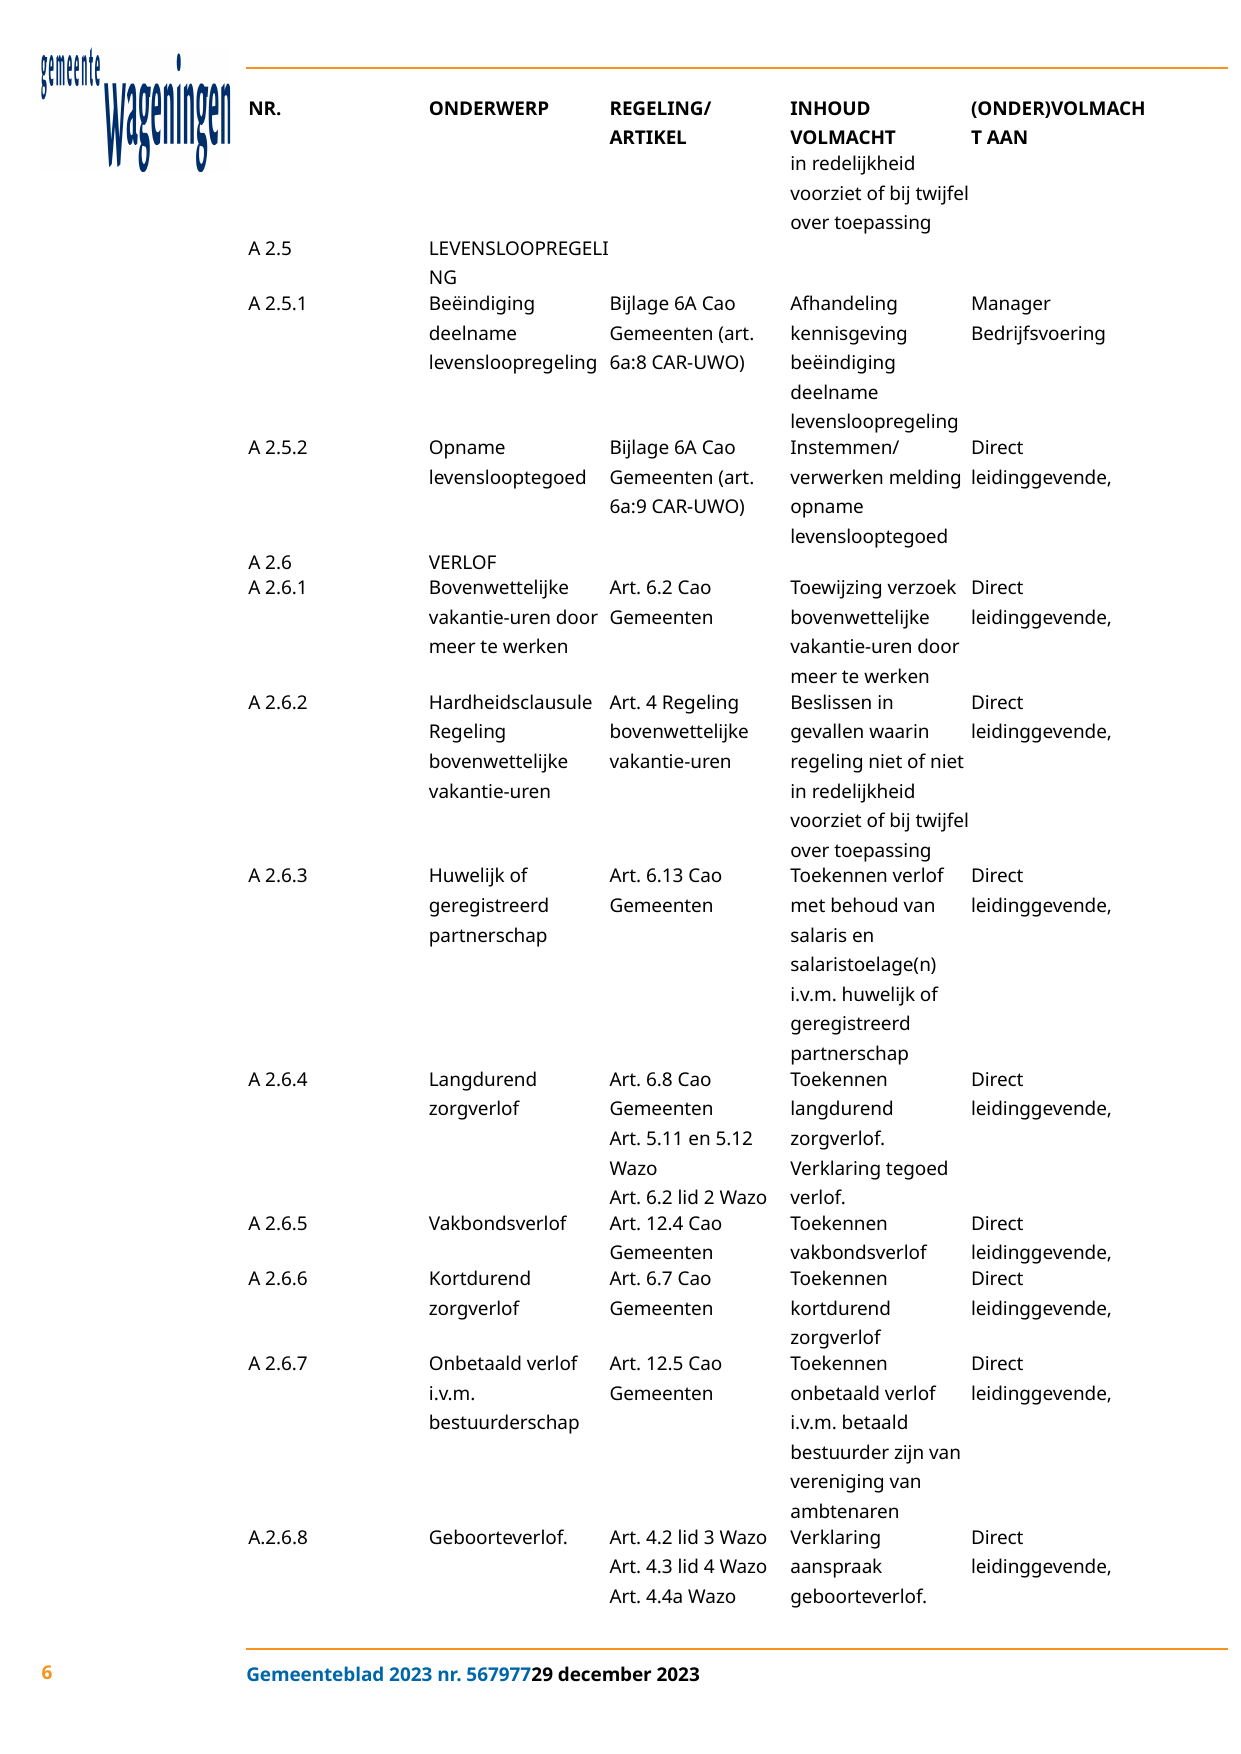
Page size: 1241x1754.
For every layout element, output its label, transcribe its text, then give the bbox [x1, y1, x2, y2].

table_cell Afhandeling kennisgeving beëindiging deelname levensloopregeling [790, 290, 971, 434]
table_cell Direct leidinggevende, [971, 689, 1152, 863]
table_cell Toekennen kortdurend zorgverlof [790, 1265, 971, 1350]
table_cell Direct leidinggevende, [971, 1350, 1152, 1524]
table_cell A 2.6.6 [248, 1265, 429, 1350]
table_cell Onbetaald verlof i.v.m. bestuurderschap [429, 1350, 609, 1524]
table_cell A 2.6.7 [248, 1350, 429, 1524]
table_cell Art. 6.13 Cao Gemeenten [609, 863, 790, 1066]
table_cell A 2.6.4 [248, 1066, 429, 1210]
table_cell A 2.5.2 [248, 434, 429, 549]
table_cell Direct leidinggevende, [971, 1524, 1152, 1609]
table_cell Direct leidinggevende, [971, 1210, 1152, 1265]
table_cell Toewijzing verzoek bovenwettelijke vakantie-uren door meer te werken [790, 575, 971, 689]
table_cell [971, 235, 1152, 290]
table_cell Huwelijk of geregistreerd partnerschap [429, 863, 609, 1066]
table_cell A 2.6.1 [248, 575, 429, 689]
table_cell Direct leidinggevende, [971, 863, 1152, 1066]
table_cell Direct leidinggevende, [971, 575, 1152, 689]
table_cell A.2.6.8 [248, 1524, 429, 1609]
table_cell Langdurend zorgverlof [429, 1066, 609, 1210]
table_cell Opname levenslooptegoed [429, 434, 609, 549]
table_cell Beslissen in gevallen waarin regeling niet of niet in redelijkheid voorziet of bij twijfel over toepassing [790, 689, 971, 863]
table_cell Art. 6.2 Cao Gemeenten [609, 575, 790, 689]
table_cell Toekennen langdurend zorgverlof. Verklaring tegoed verlof. [790, 1066, 971, 1210]
table_cell Bijlage 6A Cao Gemeenten (art. 6a:8 CAR-UWO) [609, 290, 790, 434]
table_cell Geboorteverlof. [429, 1524, 609, 1609]
table_cell Bijlage 6A Cao Gemeenten (art. 6a:9 CAR-UWO) [609, 434, 790, 549]
table_cell Verklaring aanspraak geboorteverlof. [790, 1524, 971, 1609]
table_header NR. [248, 95, 429, 150]
table_cell VERLOF [429, 549, 609, 574]
table_cell in redelijkheid voorziet of bij twijfel over toepassing [790, 150, 971, 235]
table_cell Art. 6.8 Cao Gemeenten Art. 5.11 en 5.12 Wazo Art. 6.2 lid 2 Wazo [609, 1066, 790, 1210]
table_cell [429, 150, 609, 235]
table_cell [971, 549, 1152, 574]
table_cell Instemmen/verwerken melding opname levenslooptegoed [790, 434, 971, 549]
table_cell Art. 6.7 Cao Gemeenten [609, 1265, 790, 1350]
table_cell A 2.5 [248, 235, 429, 290]
table_header REGELING/ ARTIKEL [609, 95, 790, 150]
table_cell Art. 12.5 Cao Gemeenten [609, 1350, 790, 1524]
table_cell Toekennen vakbondsverlof [790, 1210, 971, 1265]
table_cell Toekennen verlof met behoud van salaris en salaristoelage(n) i.v.m. huwelijk of geregistreerd partnerschap [790, 863, 971, 1066]
table_cell [790, 235, 971, 290]
table_cell A 2.6.5 [248, 1210, 429, 1265]
table_cell [790, 549, 971, 574]
table_cell Art. 4.2 lid 3 Wazo Art. 4.3 lid 4 Wazo Art. 4.4a Wazo [609, 1524, 790, 1609]
table_cell Direct leidinggevende, [971, 1066, 1152, 1210]
table_cell A 2.5.1 [248, 290, 429, 434]
table_cell [609, 235, 790, 290]
table_cell Hardheidsclausule Regeling bovenwettelijke vakantie-uren [429, 689, 609, 863]
table_cell LEVENSLOOPREGELING [429, 235, 609, 290]
picture [41, 47, 231, 172]
table_header ONDERWERP [429, 95, 609, 150]
table_header (ONDER)VOLMACHT AAN [971, 95, 1152, 150]
table_cell Beëindiging deelname levensloopregeling [429, 290, 609, 434]
table_cell A 2.6 [248, 549, 429, 574]
table_cell A 2.6.3 [248, 863, 429, 1066]
table_cell Vakbondsverlof [429, 1210, 609, 1265]
table_cell Bovenwettelijke vakantie-uren door meer te werken [429, 575, 609, 689]
table_cell Art. 4 Regeling bovenwettelijke vakantie-uren [609, 689, 790, 863]
table_header INHOUD VOLMACHT [790, 95, 971, 150]
table_cell [248, 150, 429, 235]
table_cell [971, 150, 1152, 235]
table_cell [609, 549, 790, 574]
table_cell [609, 150, 790, 235]
table_cell Art. 12.4 Cao Gemeenten [609, 1210, 790, 1265]
table_cell Direct leidinggevende, [971, 1265, 1152, 1350]
table_cell Manager Bedrijfsvoering [971, 290, 1152, 434]
table_cell Direct leidinggevende, [971, 434, 1152, 549]
table_cell A 2.6.2 [248, 689, 429, 863]
table_cell Toekennen onbetaald verlof i.v.m. betaald bestuurder zijn van vereniging van ambtenaren [790, 1350, 971, 1524]
table_cell Kortdurend zorgverlof [429, 1265, 609, 1350]
